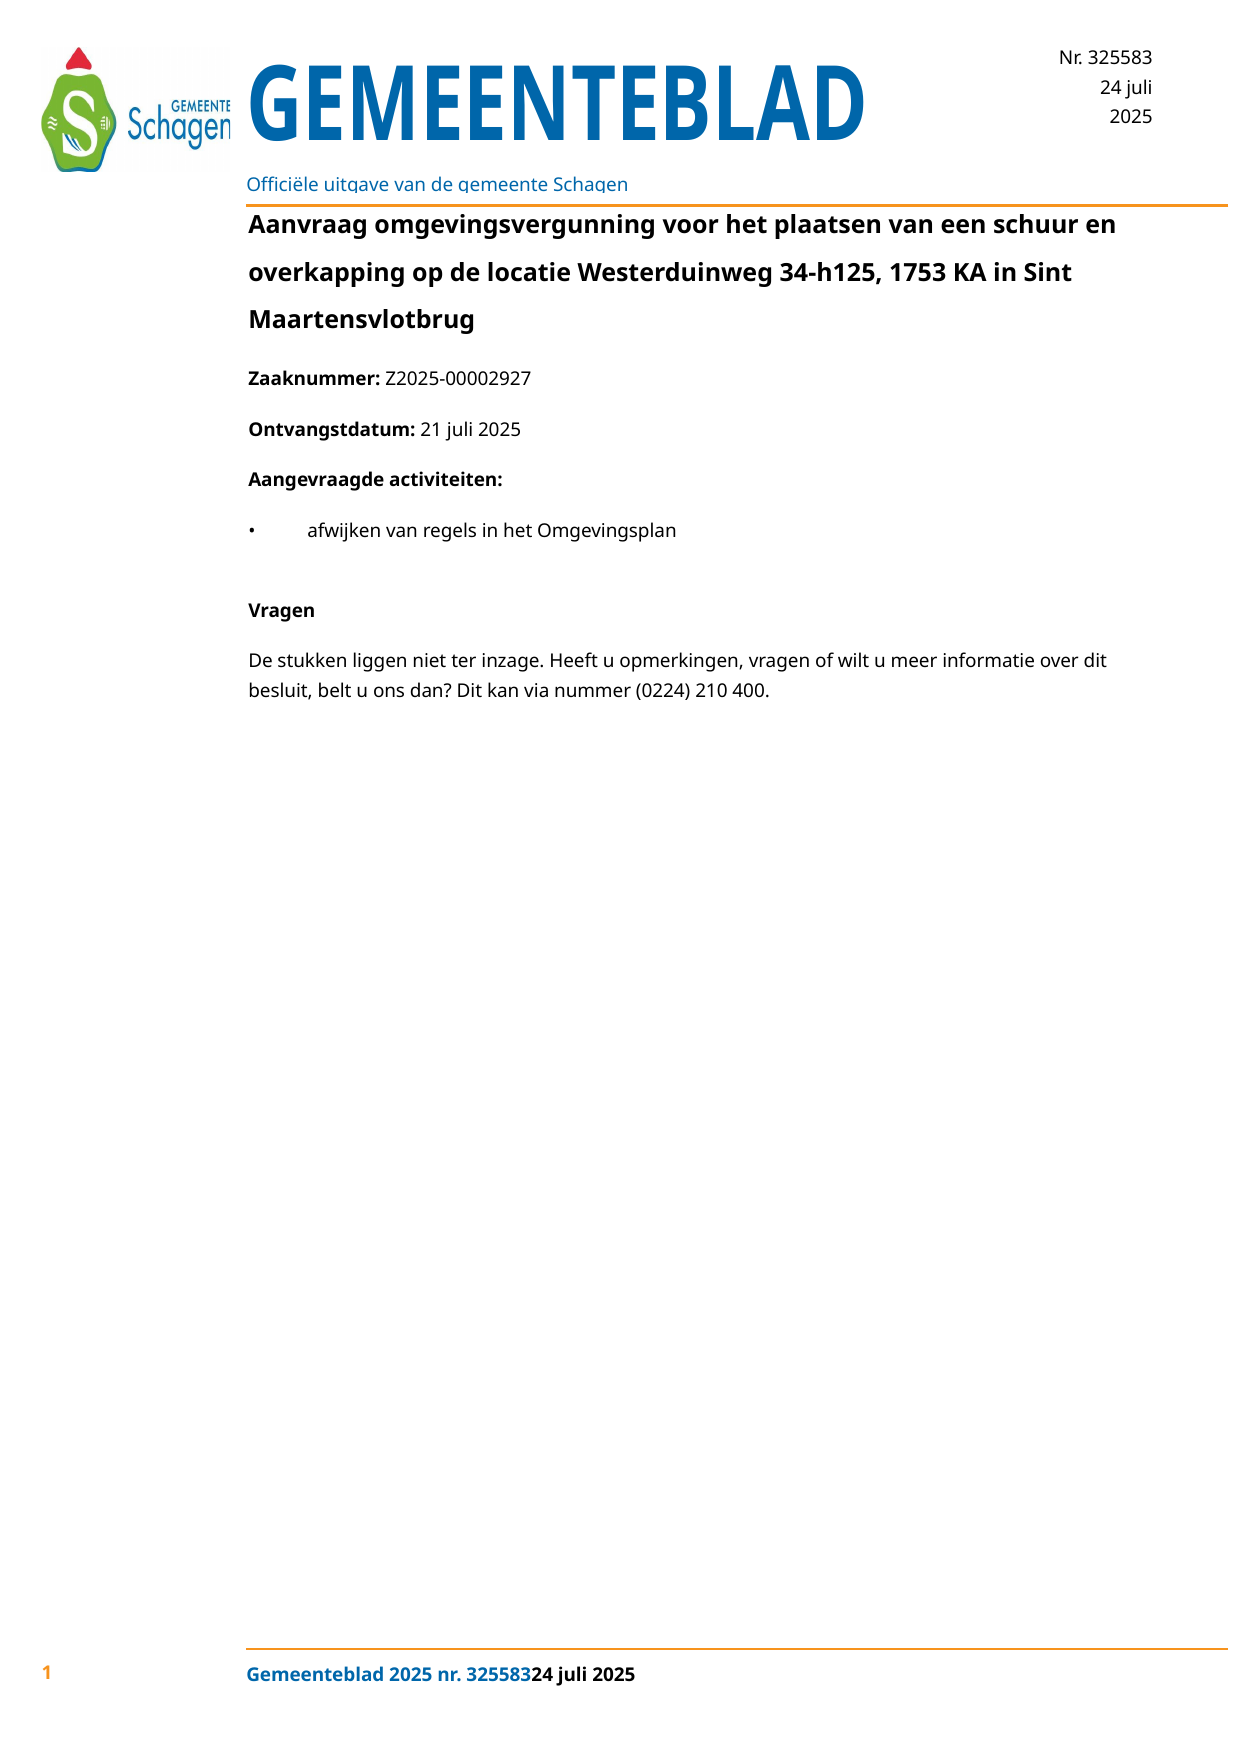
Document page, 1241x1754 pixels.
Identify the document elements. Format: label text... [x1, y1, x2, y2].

text Aanvraag omgevingsvergunning voor het plaatsen van een schuur en overkapping op de locatie Westerduinweg 34-h125, 1753 KA in Sint Maartensvlotbrug [248, 207, 1152, 336]
text Vragen [248, 597, 1152, 622]
list afwijken van regels in het Omgevingsplan [248, 517, 1152, 542]
text Aangevraagde activiteiten: [248, 466, 1152, 492]
text Ontvangstdatum: 21 juli 2025 [248, 416, 1152, 442]
text Zaaknummer: Z2025-00002927 [248, 366, 1152, 391]
picture [41, 47, 231, 172]
text De stukken liggen niet ter inzage. Heeft u opmerkingen, vragen of wilt u meer informatie over dit besluit, belt u ons dan? Dit kan via nummer (0224) 210 400. [248, 647, 1152, 702]
